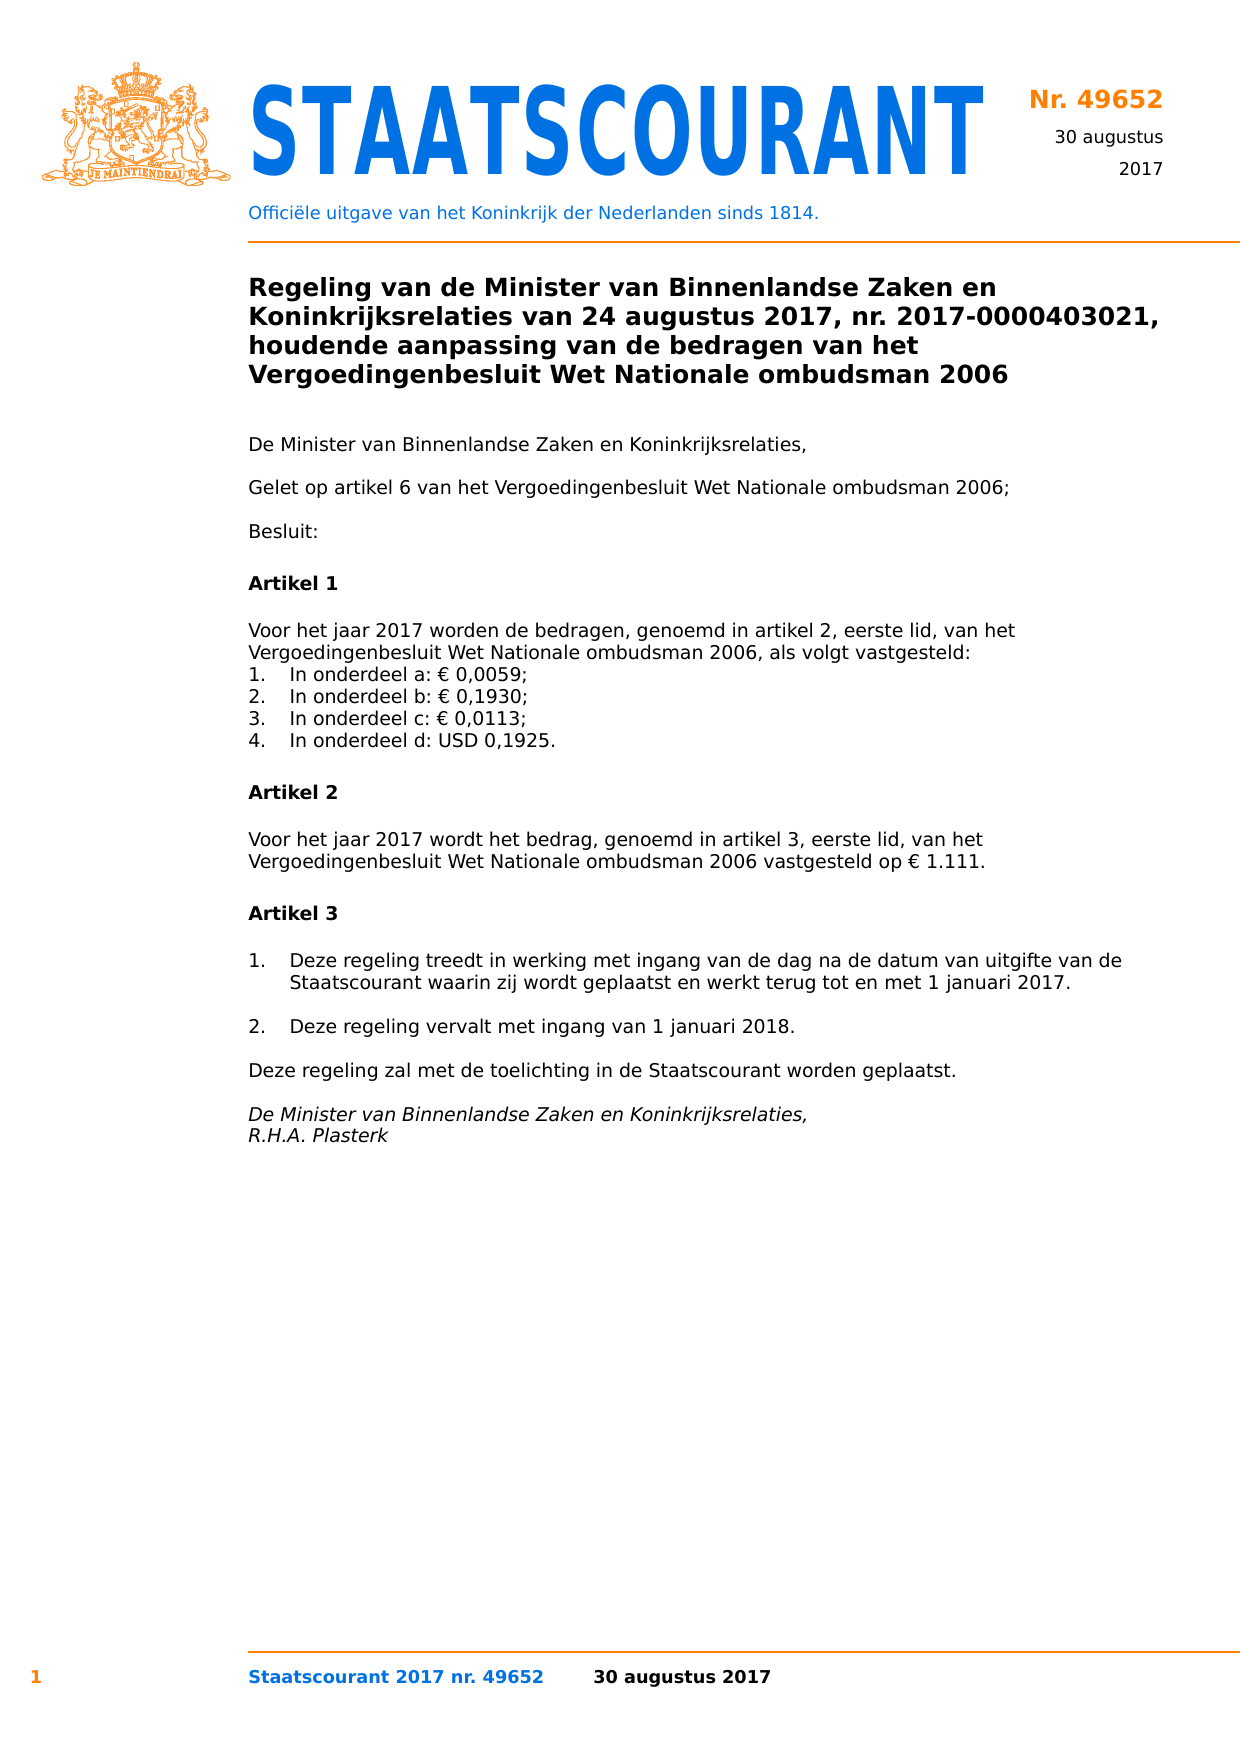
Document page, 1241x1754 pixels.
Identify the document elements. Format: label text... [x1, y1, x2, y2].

text 2. Deze regeling vervalt met ingang van 1 januari 2018. [248, 1016, 1163, 1038]
text 3. In onderdeel c: € 0,0113; [248, 708, 1163, 730]
text Gelet op artikel 6 van het Vergoedingenbesluit Wet Nationale ombudsman 2006; [248, 477, 1163, 499]
table_header [25, 62, 248, 241]
text 4. In onderdeel d: USD 0,1925. [248, 730, 1163, 752]
text Voor het jaar 2017 wordt het bedrag, genoemd in artikel 3, eerste lid, van het Vergoedingenbesluit Wet Nationale ombudsman 2006 vastgesteld op € 1.111. [248, 829, 1163, 873]
table_header Nr. 49652 [998, 62, 1240, 121]
subtitle Regeling van de Minister van Binnenlandse Zaken en Koninkrijksrelaties van 24 augustus 2017, nr. 2017-0000403021, houdende aanpassing van de bedragen van het Vergoedingenbesluit Wet Nationale ombudsman 2006 [248, 273, 1163, 390]
table_cell 30 augustus [998, 121, 1240, 153]
picture [41, 62, 231, 186]
text 1. Deze regeling treedt in werking met ingang van de dag na de datum van uitgifte van de Staatscourant waarin zij wordt geplaatst en werkt terug tot en met 1 januari 2017. [248, 950, 1163, 994]
subtitle Artikel 1 [248, 573, 1163, 595]
table_cell 2017 [998, 153, 1240, 203]
text Besluit: [248, 521, 1163, 543]
table_header STAATSCOURANT [248, 62, 998, 203]
text De Minister van Binnenlandse Zaken en Koninkrijksrelaties, R.H.A. Plasterk [248, 1103, 1163, 1147]
text 2. In onderdeel b: € 0,1930; [248, 686, 1163, 708]
subtitle Artikel 3 [248, 903, 1163, 925]
text 1. In onderdeel a: € 0,0059; [248, 664, 1163, 686]
table_cell Officiële uitgave van het Koninkrijk der Nederlanden sinds 1814. [248, 203, 1240, 241]
text Voor het jaar 2017 worden de bedragen, genoemd in artikel 2, eerste lid, van het Vergoedingenbesluit Wet Nationale ombudsman 2006, als volgt vastgesteld: [248, 620, 1163, 664]
text Deze regeling zal met de toelichting in de Staatscourant worden geplaatst. [248, 1059, 1163, 1082]
subtitle Artikel 2 [248, 782, 1163, 804]
text De Minister van Binnenlandse Zaken en Koninkrijksrelaties, [248, 433, 1163, 455]
